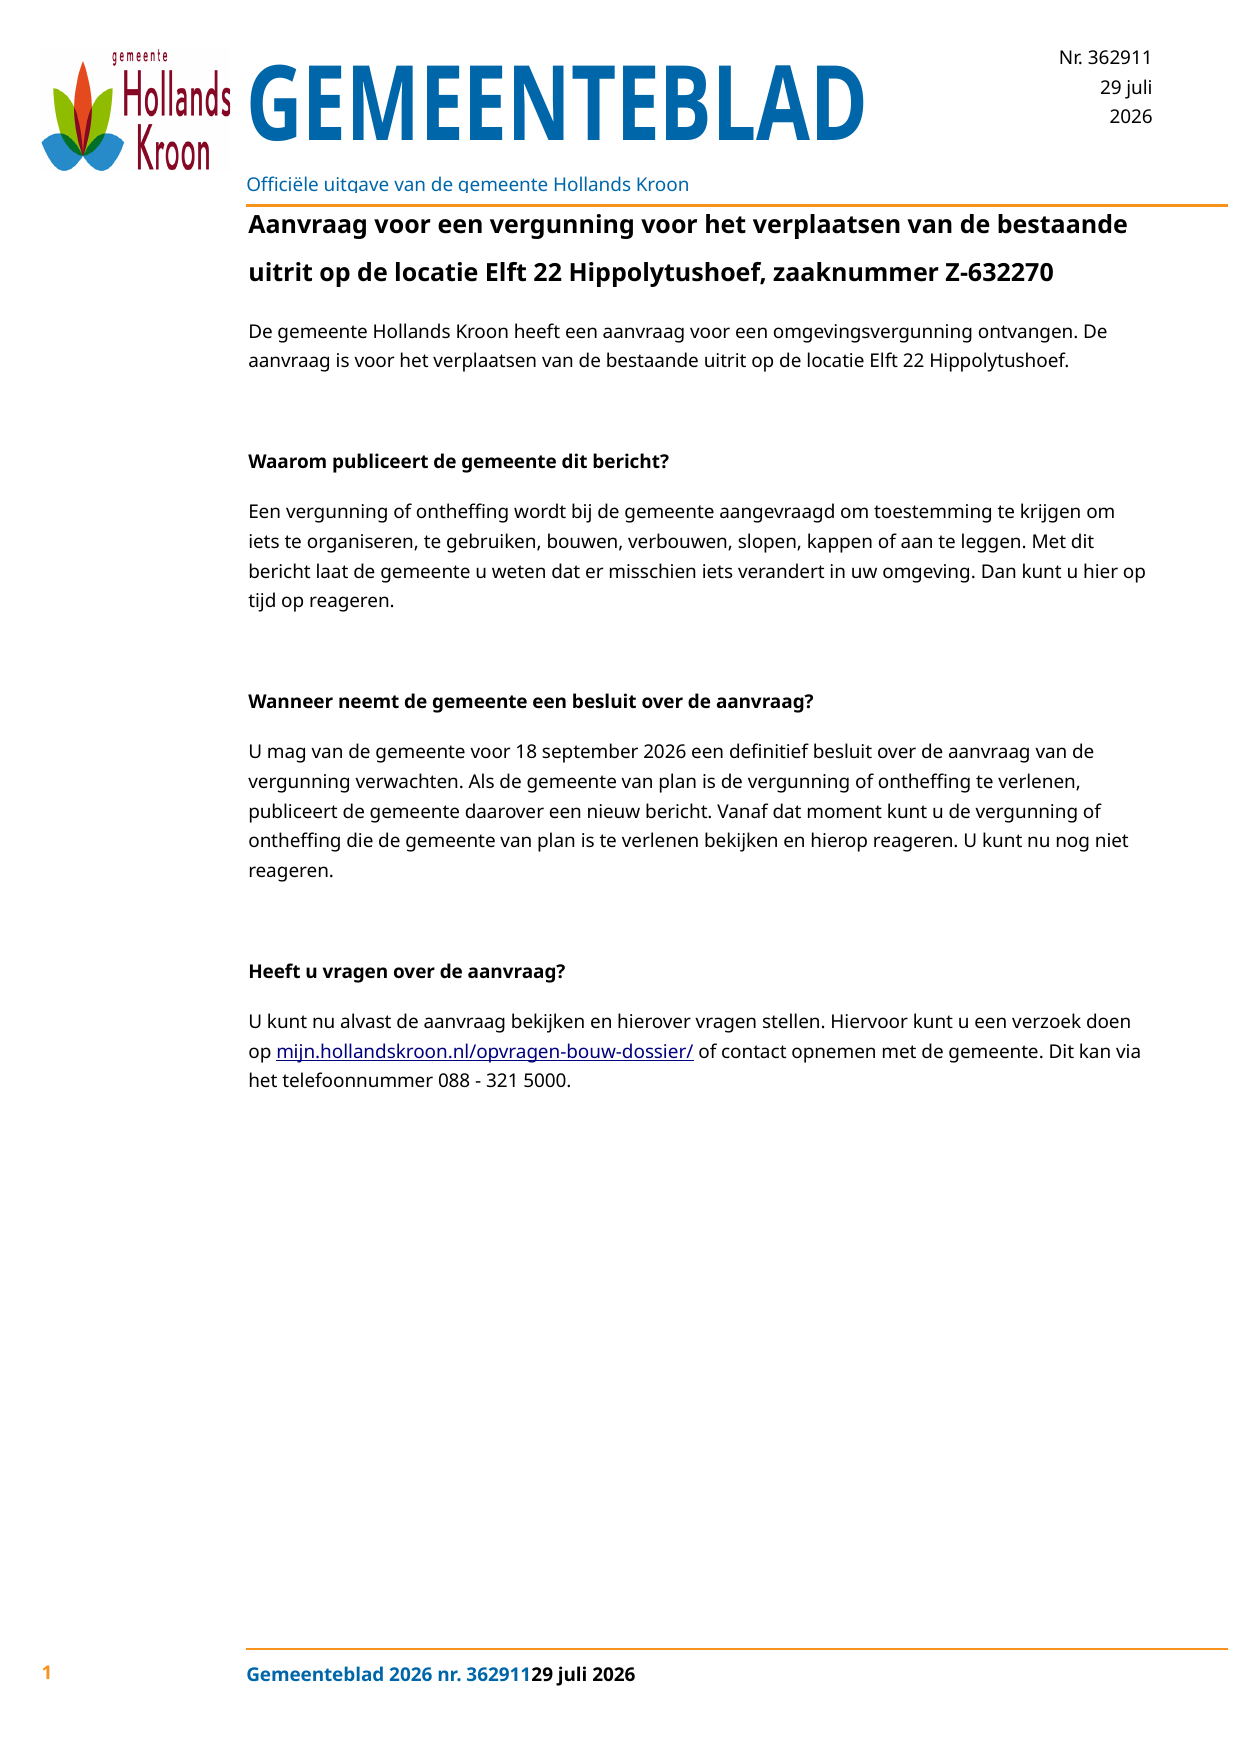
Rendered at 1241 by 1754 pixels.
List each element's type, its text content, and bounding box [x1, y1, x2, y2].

text Aanvraag voor een vergunning voor het verplaatsen van de bestaande uitrit op de locatie Elft 22 Hippolytushoef, zaaknummer Z-632270 [248, 207, 1152, 288]
text U mag van de gemeente voor 18 september 2026 een definitief besluit over de aanvraag van de vergunning verwachten. Als de gemeente van plan is de vergunning of ontheffing te verlenen, publiceert de gemeente daarover een nieuw bericht. Vanaf dat moment kunt u de vergunning of ontheffing die de gemeente van plan is te verlenen bekijken en hierop reageren. U kunt nu nog niet reageren. [248, 739, 1152, 883]
text Heeft u vragen over de aanvraag? [248, 958, 1152, 984]
text De gemeente Hollands Kroon heeft een aanvraag voor een omgevingsvergunning ontvangen. De aanvraag is voor het verplaatsen van de bestaande uitrit op de locatie Elft 22 Hippolytushoef. [248, 318, 1152, 373]
text U kunt nu alvast de aanvraag bekijken en hierover vragen stellen. Hiervoor kunt u een verzoek doen op mijn.hollandskroon.nl/opvragen-bouw-dossier/ of contact opnemen met de gemeente. Dit kan via het telefoonnummer 088 - 321 5000. [248, 1008, 1152, 1093]
text Een vergunning of ontheffing wordt bij de gemeente aangevraagd om toestemming te krijgen om iets te organiseren, te gebruiken, bouwen, verbouwen, slopen, kappen of aan te leggen. Met dit bericht laat de gemeente u weten dat er misschien iets verandert in uw omgeving. Dan kunt u hier op tijd op reageren. [248, 499, 1152, 613]
text Waarom publiceert de gemeente dit bericht? [248, 448, 1152, 474]
text Wanneer neemt de gemeente een besluit over de aanvraag? [248, 688, 1152, 714]
picture [41, 47, 231, 172]
